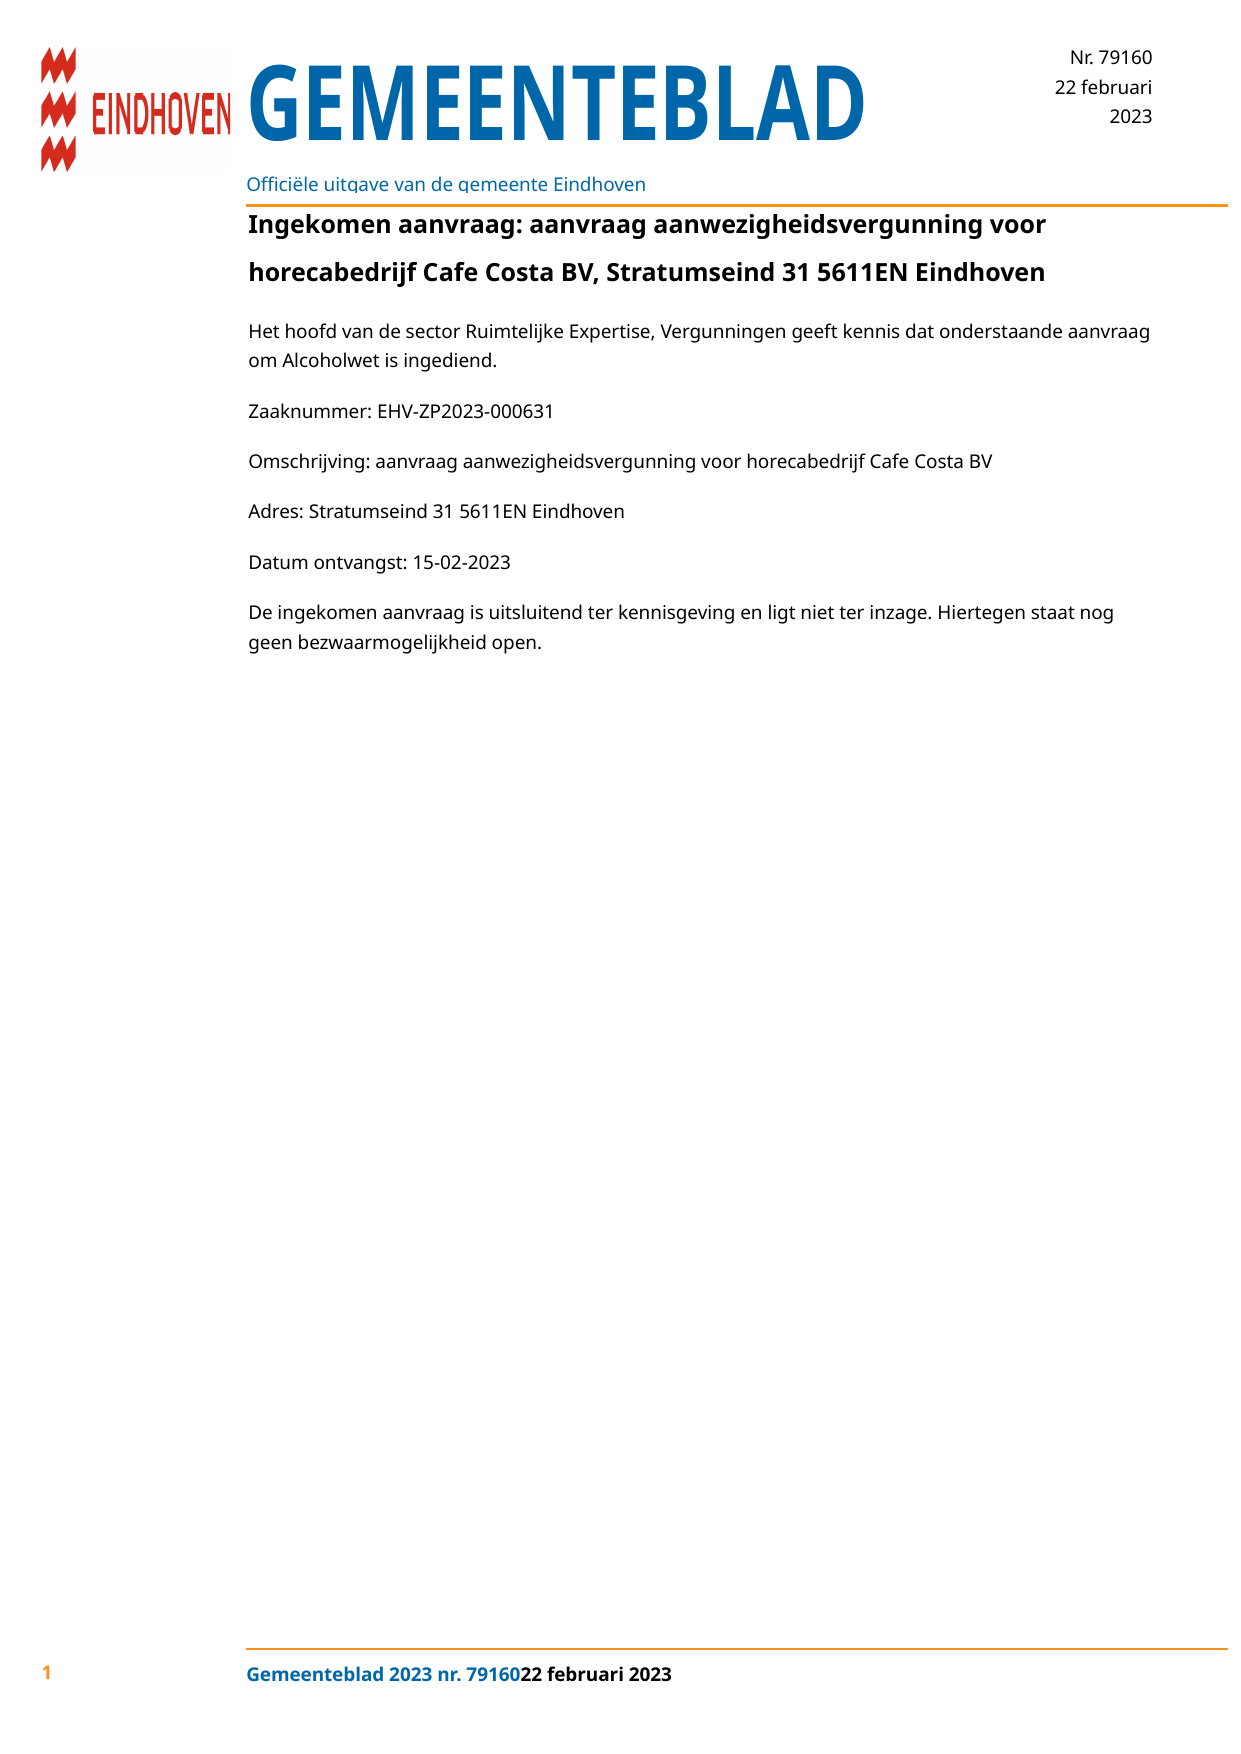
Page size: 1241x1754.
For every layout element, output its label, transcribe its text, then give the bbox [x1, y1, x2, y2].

text Adres: Stratumseind 31 5611EN Eindhoven [248, 499, 1152, 524]
text Ingekomen aanvraag: aanvraag aanwezigheidsvergunning voor horecabedrijf Cafe Costa BV, Stratumseind 31 5611EN Eindhoven [248, 207, 1152, 288]
picture [41, 47, 231, 172]
text Datum ontvangst: 15-02-2023 [248, 549, 1152, 575]
text Het hoofd van de sector Ruimtelijke Expertise, Vergunningen geeft kennis dat onderstaande aanvraag om Alcoholwet is ingediend. [248, 318, 1152, 373]
text Omschrijving: aanvraag aanwezigheidsvergunning voor horecabedrijf Cafe Costa BV [248, 448, 1152, 474]
text Zaaknummer: EHV-ZP2023-000631 [248, 398, 1152, 424]
text De ingekomen aanvraag is uitsluitend ter kennisgeving en ligt niet ter inzage. Hiertegen staat nog geen bezwaarmogelijkheid open. [248, 599, 1152, 655]
